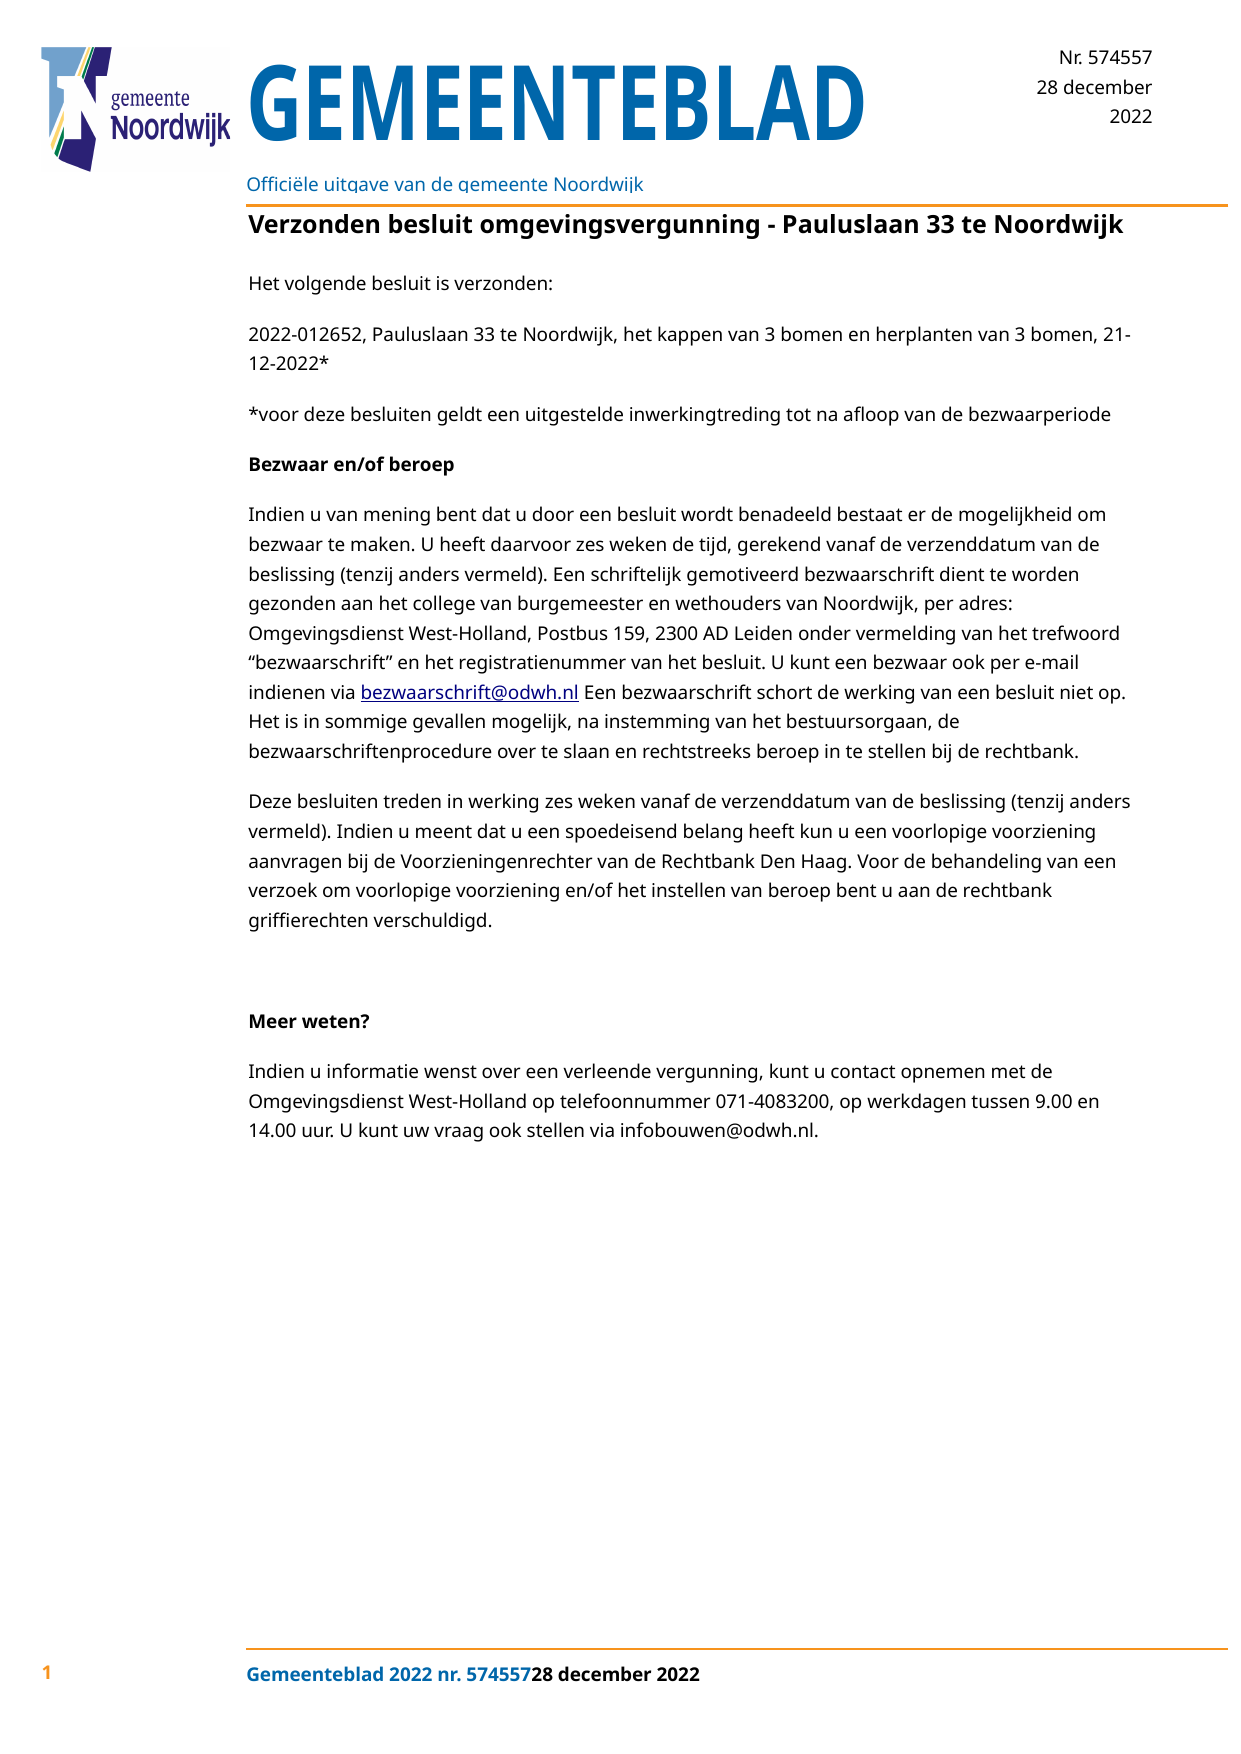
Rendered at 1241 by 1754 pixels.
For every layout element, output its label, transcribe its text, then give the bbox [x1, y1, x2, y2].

text Bezwaar en/of beroep [248, 451, 1152, 477]
text Indien u van mening bent dat u door een besluit wordt benadeeld bestaat er de mogelijkheid om bezwaar te maken. U heeft daarvoor zes weken de tijd, gerekend vanaf de verzenddatum van de beslissing (tenzij anders vermeld). Een schriftelijk gemotiveerd bezwaarschrift dient te worden gezonden aan het college van burgemeester en wethouders van Noordwijk, per adres: Omgevingsdienst West-Holland, Postbus 159, 2300 AD Leiden onder vermelding van het trefwoord “bezwaarschrift” en het registratienummer van het besluit. U kunt een bezwaar ook per e-mail indienen via bezwaarschrift@odwh.nl Een bezwaarschrift schort de werking van een besluit niet op. Het is in sommige gevallen mogelijk, na instemming van het bestuursorgaan, de bezwaarschriftenprocedure over te slaan en rechtstreeks beroep in te stellen bij de rechtbank. [248, 502, 1152, 764]
text Meer weten? [248, 1008, 1152, 1033]
text Indien u informatie wenst over een verleende vergunning, kunt u contact opnemen met de Omgevingsdienst West-Holland op telefoonnummer 071-4083200, op werkdagen tussen 9.00 en 14.00 uur. U kunt uw vraag ook stellen via infobouwen@odwh.nl. [248, 1058, 1152, 1143]
picture [41, 47, 231, 172]
text *voor deze besluiten geldt een uitgestelde inwerkingtreding tot na afloop van de bezwaarperiode [248, 401, 1152, 426]
text Het volgende besluit is verzonden: [248, 270, 1152, 296]
text Verzonden besluit omgevingsvergunning - Pauluslaan 33 te Noordwijk [248, 207, 1152, 241]
text 2022-012652, Pauluslaan 33 te Noordwijk, het kappen van 3 bomen en herplanten van 3 bomen, 21-12-2022* [248, 321, 1152, 376]
text Deze besluiten treden in werking zes weken vanaf de verzenddatum van de beslissing (tenzij anders vermeld). Indien u meent dat u een spoedeisend belang heeft kun u een voorlopige voorziening aanvragen bij de Voorzieningenrechter van de Rechtbank Den Haag. Voor de behandeling van een verzoek om voorlopige voorziening en/of het instellen van beroep bent u aan de rechtbank griffierechten verschuldigd. [248, 789, 1152, 933]
